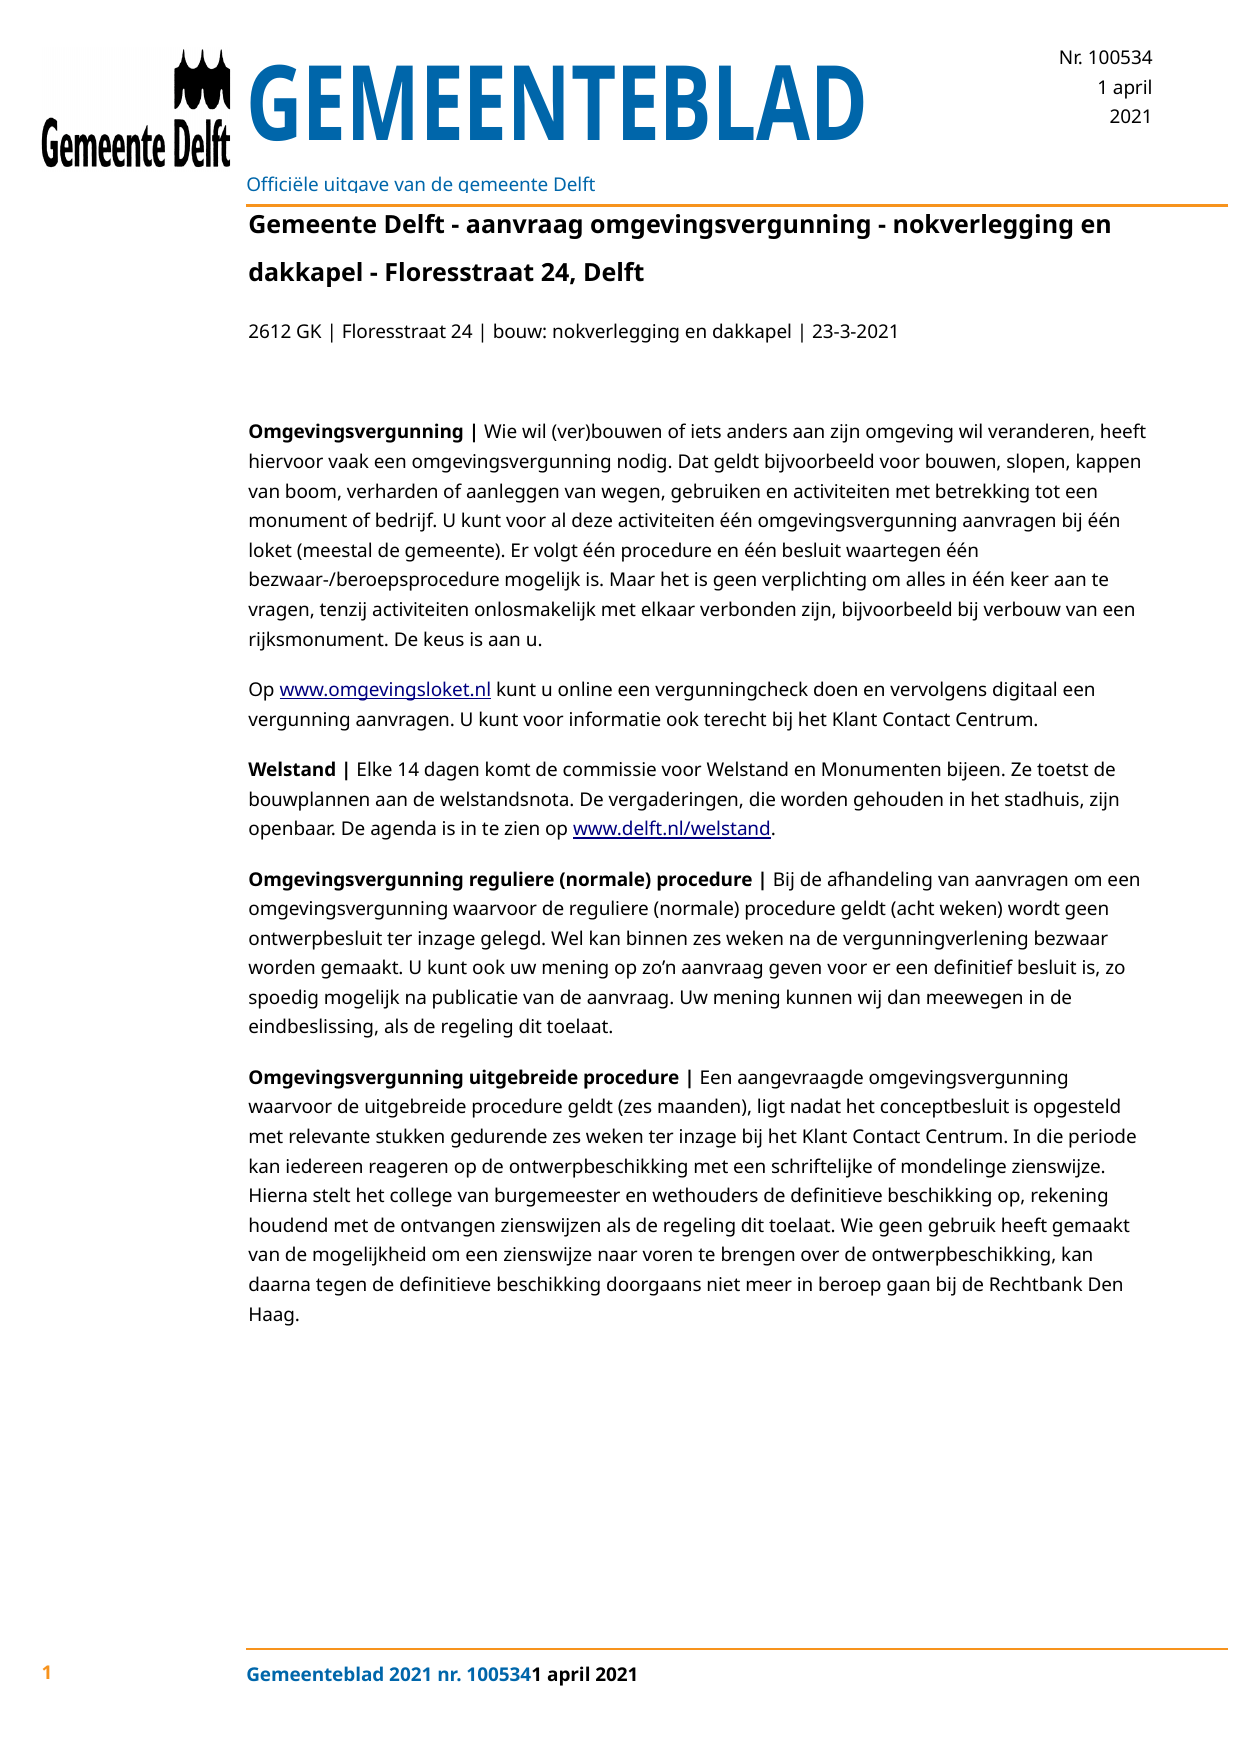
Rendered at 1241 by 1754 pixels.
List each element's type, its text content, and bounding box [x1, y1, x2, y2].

text Op www.omgevingsloket.nl kunt u online een vergunningcheck doen en vervolgens digitaal een vergunning aanvragen. U kunt voor informatie ook terecht bij het Klant Contact Centrum. [248, 676, 1152, 732]
text Gemeente Delft - aanvraag omgevingsvergunning - nokverlegging en dakkapel - Floresstraat 24, Delft [248, 207, 1152, 288]
text Welstand | Elke 14 dagen komt de commissie voor Welstand en Monumenten bijeen. Ze toetst de bouwplannen aan de welstandsnota. De vergaderingen, die worden gehouden in het stadhuis, zijn openbaar. De agenda is in te zien op www.delft.nl/welstand. [248, 756, 1152, 841]
text Omgevingsvergunning reguliere (normale) procedure | Bij de afhandeling van aanvragen om een omgevingsvergunning waarvoor de reguliere (normale) procedure geldt (acht weken) wordt geen ontwerpbesluit ter inzage gelegd. Wel kan binnen zes weken na de vergunningverlening bezwaar worden gemaakt. U kunt ook uw mening op zo’n aanvraag geven voor er een definitief besluit is, zo spoedig mogelijk na publicatie van de aanvraag. Uw mening kunnen wij dan meewegen in de eindbeslissing, als de regeling dit toelaat. [248, 866, 1152, 1039]
text Omgevingsvergunning | Wie wil (ver)bouwen of iets anders aan zijn omgeving wil veranderen, heeft hiervoor vaak een omgevingsvergunning nodig. Dat geldt bijvoorbeeld voor bouwen, slopen, kappen van boom, verharden of aanleggen van wegen, gebruiken en activiteiten met betrekking tot een monument of bedrijf. U kunt voor al deze activiteiten één omgevingsvergunning aanvragen bij één loket (meestal de gemeente). Er volgt één procedure en één besluit waartegen één bezwaar-/beroepsprocedure mogelijk is. Maar het is geen verplichting om alles in één keer aan te vragen, tenzij activiteiten onlosmakelijk met elkaar verbonden zijn, bijvoorbeeld bij verbouw van een rijksmonument. De keus is aan u. [248, 419, 1152, 652]
picture [41, 47, 231, 172]
text Omgevingsvergunning uitgebreide procedure | Een aangevraagde omgevingsvergunning waarvoor de uitgebreide procedure geldt (zes maanden), ligt nadat het conceptbesluit is opgesteld met relevante stukken gedurende zes weken ter inzage bij het Klant Contact Centrum. In die periode kan iedereen reageren op de ontwerpbeschikking met een schriftelijke of mondelinge zienswijze. Hierna stelt het college van burgemeester en wethouders de definitieve beschikking op, rekening houdend met de ontvangen zienswijzen als de regeling dit toelaat. Wie geen gebruik heeft gemaakt van de mogelijkheid om een zienswijze naar voren te brengen over de ontwerpbeschikking, kan daarna tegen de definitieve beschikking doorgaans niet meer in beroep gaan bij de Rechtbank Den Haag. [248, 1064, 1152, 1327]
text 2612 GK | Floresstraat 24 | bouw: nokverlegging en dakkapel | 23-3-2021 [248, 318, 1152, 344]
